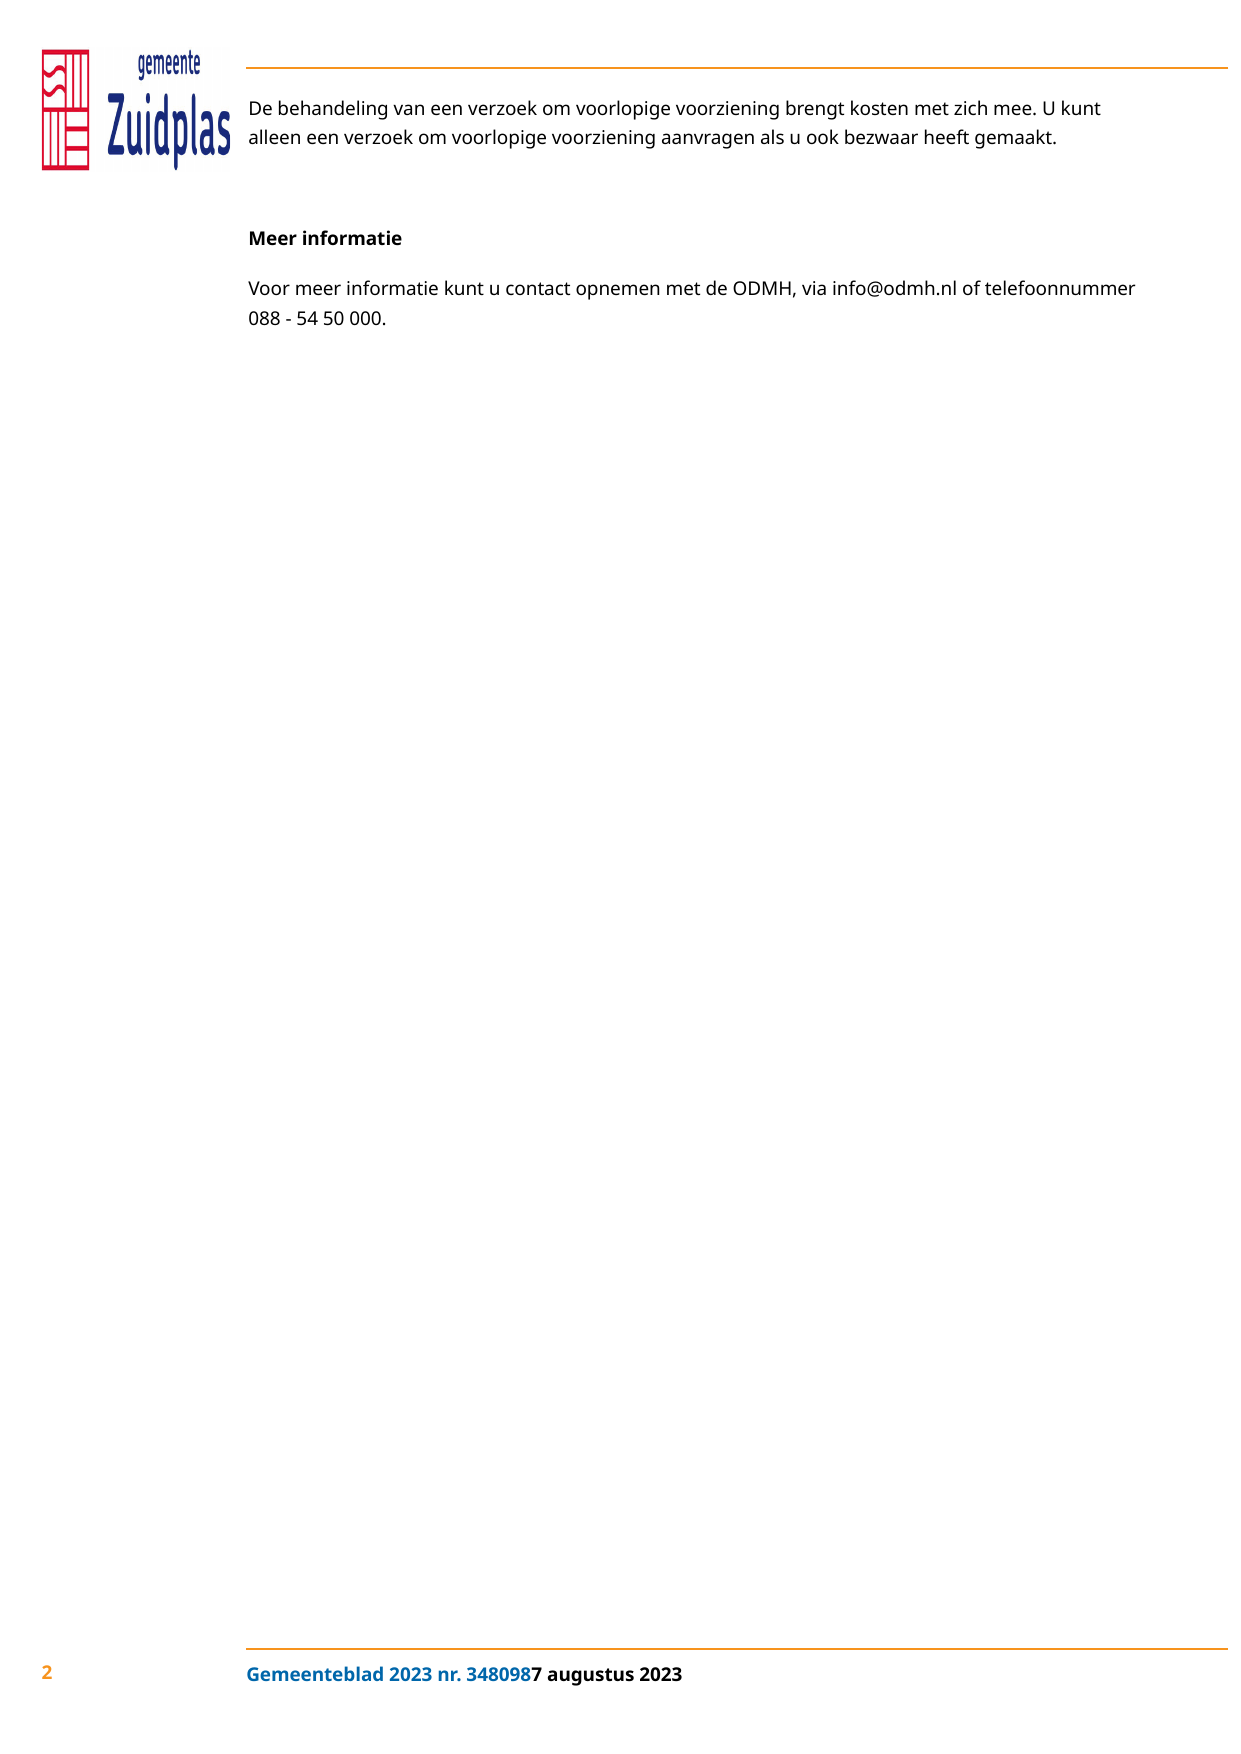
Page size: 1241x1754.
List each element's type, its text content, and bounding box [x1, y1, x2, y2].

text De behandeling van een verzoek om voorlopige voorziening brengt kosten met zich mee. U kunt alleen een verzoek om voorlopige voorziening aanvragen als u ook bezwaar heeft gemaakt. [248, 95, 1152, 150]
text Meer informatie [248, 225, 1152, 251]
picture [41, 47, 231, 172]
text Voor meer informatie kunt u contact opnemen met de ODMH, via info@odmh.nl of telefoonnummer 088 - 54 50 000. [248, 276, 1152, 331]
